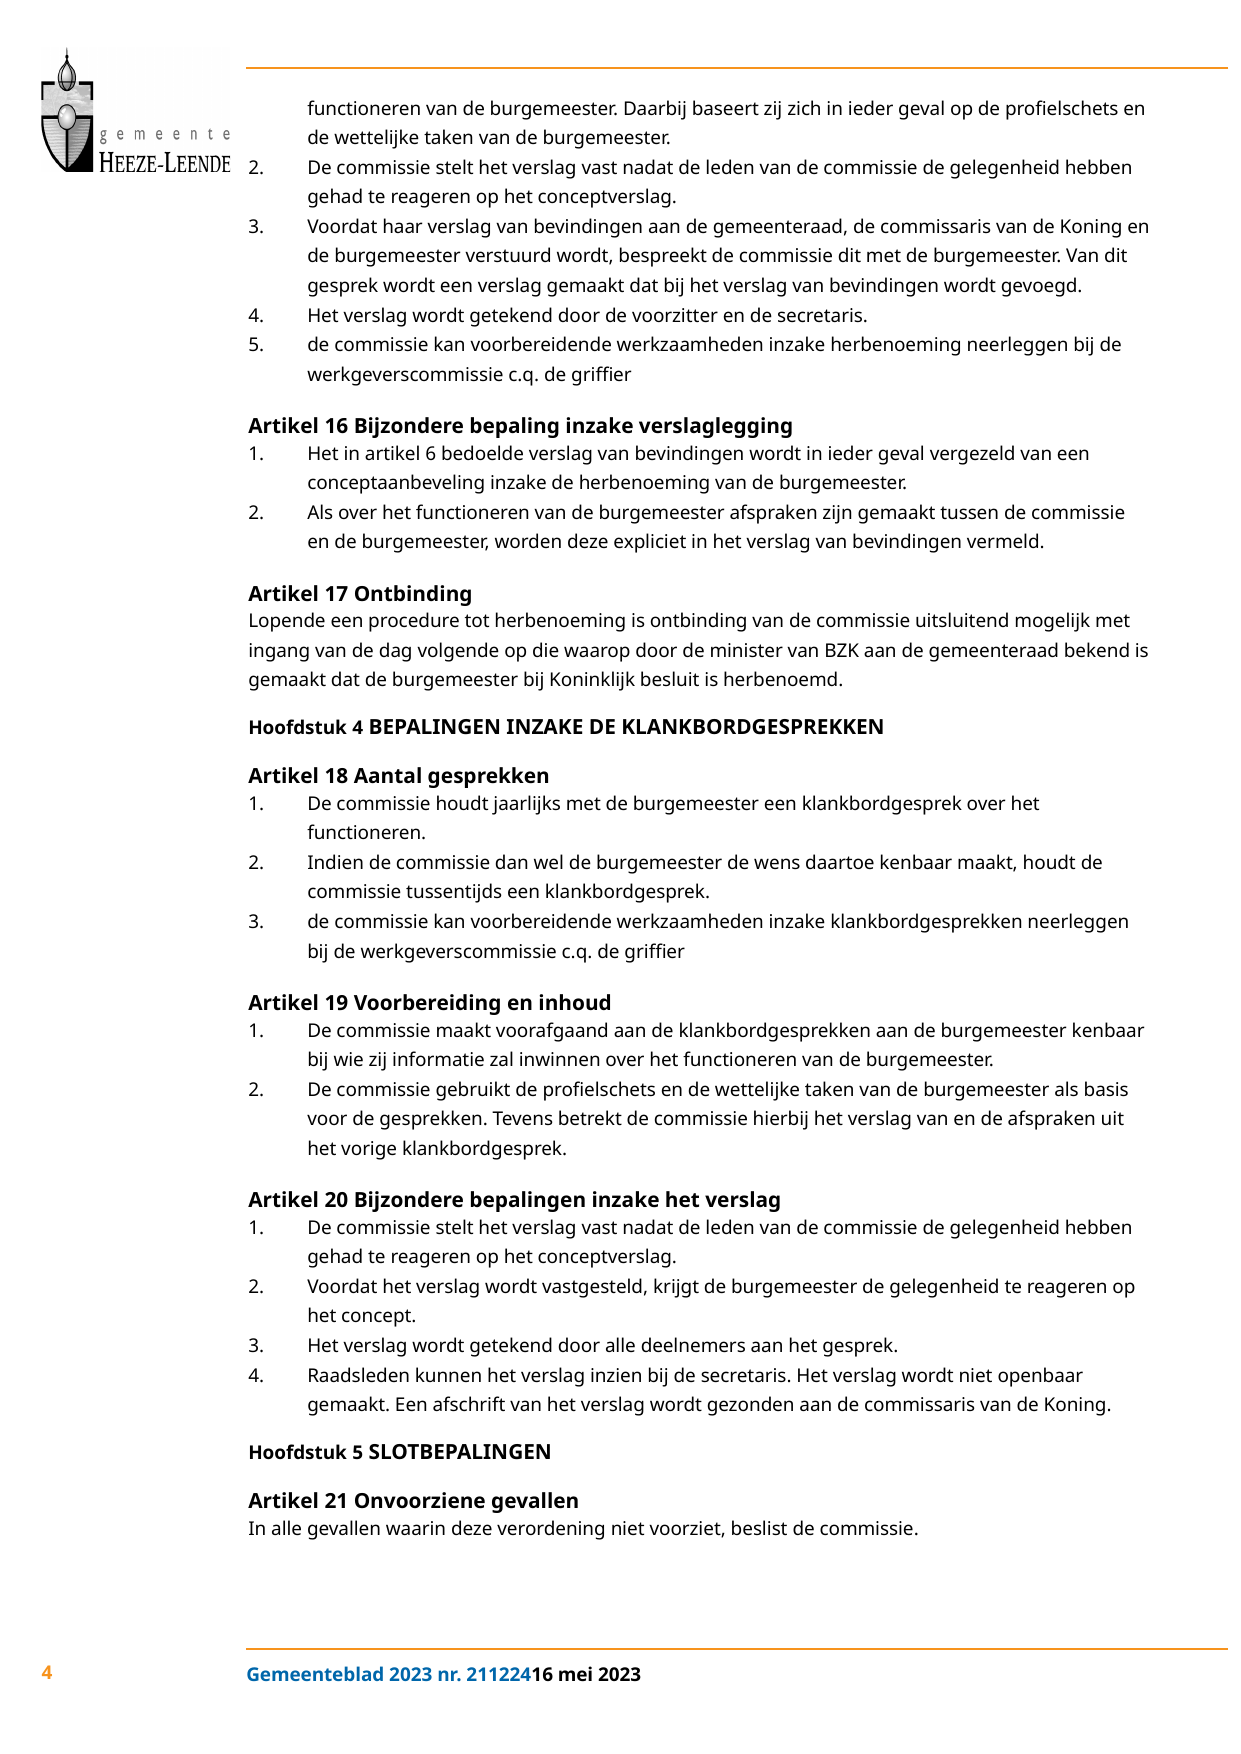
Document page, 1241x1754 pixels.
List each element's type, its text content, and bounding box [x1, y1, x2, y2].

list Het in artikel 6 bedoelde verslag van bevindingen wordt in ieder geval vergezeld van een conceptaanbeveling inzake de herbenoeming van de burgemeester. [248, 440, 1152, 495]
list Als over het functioneren van de burgemeester afspraken zijn gemaakt tussen de commissie en de burgemeester, worden deze expliciet in het verslag van bevindingen vermeld. [248, 499, 1152, 554]
text Artikel 18 Aantal gesprekken [248, 762, 1152, 790]
list Voordat haar verslag van bevindingen aan de gemeenteraad, de commissaris van de Koning en de burgemeester verstuurd wordt, bespreekt de commissie dit met de burgemeester. Van dit gesprek wordt een verslag gemaakt dat bij het verslag van bevindingen wordt gevoegd. [248, 213, 1152, 298]
list De commissie gebruikt de profielschets en de wettelijke taken van de burgemeester als basis voor de gesprekken. Tevens betrekt de commissie hierbij het verslag van en de afspraken uit het vorige klankbordgesprek. [248, 1076, 1152, 1161]
text Artikel 17 Ontbinding [248, 579, 1152, 607]
text Hoofdstuk 5 SLOTBEPALINGEN [248, 1437, 1152, 1466]
text Artikel 20 Bijzondere bepalingen inzake het verslag [248, 1186, 1152, 1214]
list Het verslag wordt getekend door de voorzitter en de secretaris. [248, 302, 1152, 328]
list de commissie kan voorbereidende werkzaamheden inzake klankbordgesprekken neerleggen bij de werkgeverscommissie c.q. de griffier [248, 908, 1152, 964]
text Artikel 16 Bijzondere bepaling inzake verslaglegging [248, 411, 1152, 440]
list De commissie maakt voorafgaand aan de klankbordgesprekken aan de burgemeester kenbaar bij wie zij informatie zal inwinnen over het functioneren van de burgemeester. [248, 1017, 1152, 1072]
text Hoofdstuk 4 BEPALINGEN INZAKE DE KLANKBORDGESPREKKEN [248, 712, 1152, 741]
list de commissie kan voorbereidende werkzaamheden inzake herbenoeming neerleggen bij de werkgeverscommissie c.q. de griffier [248, 331, 1152, 387]
list De commissie stelt het verslag vast nadat de leden van de commissie de gelegenheid hebben gehad te reageren op het conceptverslag. [248, 154, 1152, 209]
text Artikel 21 Onvoorziene gevallen [248, 1486, 1152, 1515]
text In alle gevallen waarin deze verordening niet voorziet, beslist de commissie. [248, 1515, 1152, 1541]
list Indien de commissie dan wel de burgemeester de wens daartoe kenbaar maakt, houdt de commissie tussentijds een klankbordgesprek. [248, 849, 1152, 904]
text Lopende een procedure tot herbenoeming is ontbinding van de commissie uitsluitend mogelijk met ingang van de dag volgende op die waarop door de minister van BZK aan de gemeenteraad bekend is gemaakt dat de burgemeester bij Koninklijk besluit is herbenoemd. [248, 607, 1152, 692]
text Artikel 19 Voorbereiding en inhoud [248, 988, 1152, 1017]
picture [41, 47, 231, 172]
list Raadsleden kunnen het verslag inzien bij de secretaris. Het verslag wordt niet openbaar gemaakt. Een afschrift van het verslag wordt gezonden aan de commissaris van de Koning. [248, 1362, 1152, 1417]
list functioneren van de burgemeester. Daarbij baseert zij zich in ieder geval op de profielschets en de wettelijke taken van de burgemeester. [248, 95, 1152, 150]
list Voordat het verslag wordt vastgesteld, krijgt de burgemeester de gelegenheid te reageren op het concept. [248, 1273, 1152, 1328]
list De commissie stelt het verslag vast nadat de leden van de commissie de gelegenheid hebben gehad te reageren op het conceptverslag. [248, 1214, 1152, 1269]
list De commissie houdt jaarlijks met de burgemeester een klankbordgesprek over het functioneren. [248, 790, 1152, 845]
list Het verslag wordt getekend door alle deelnemers aan het gesprek. [248, 1332, 1152, 1358]
